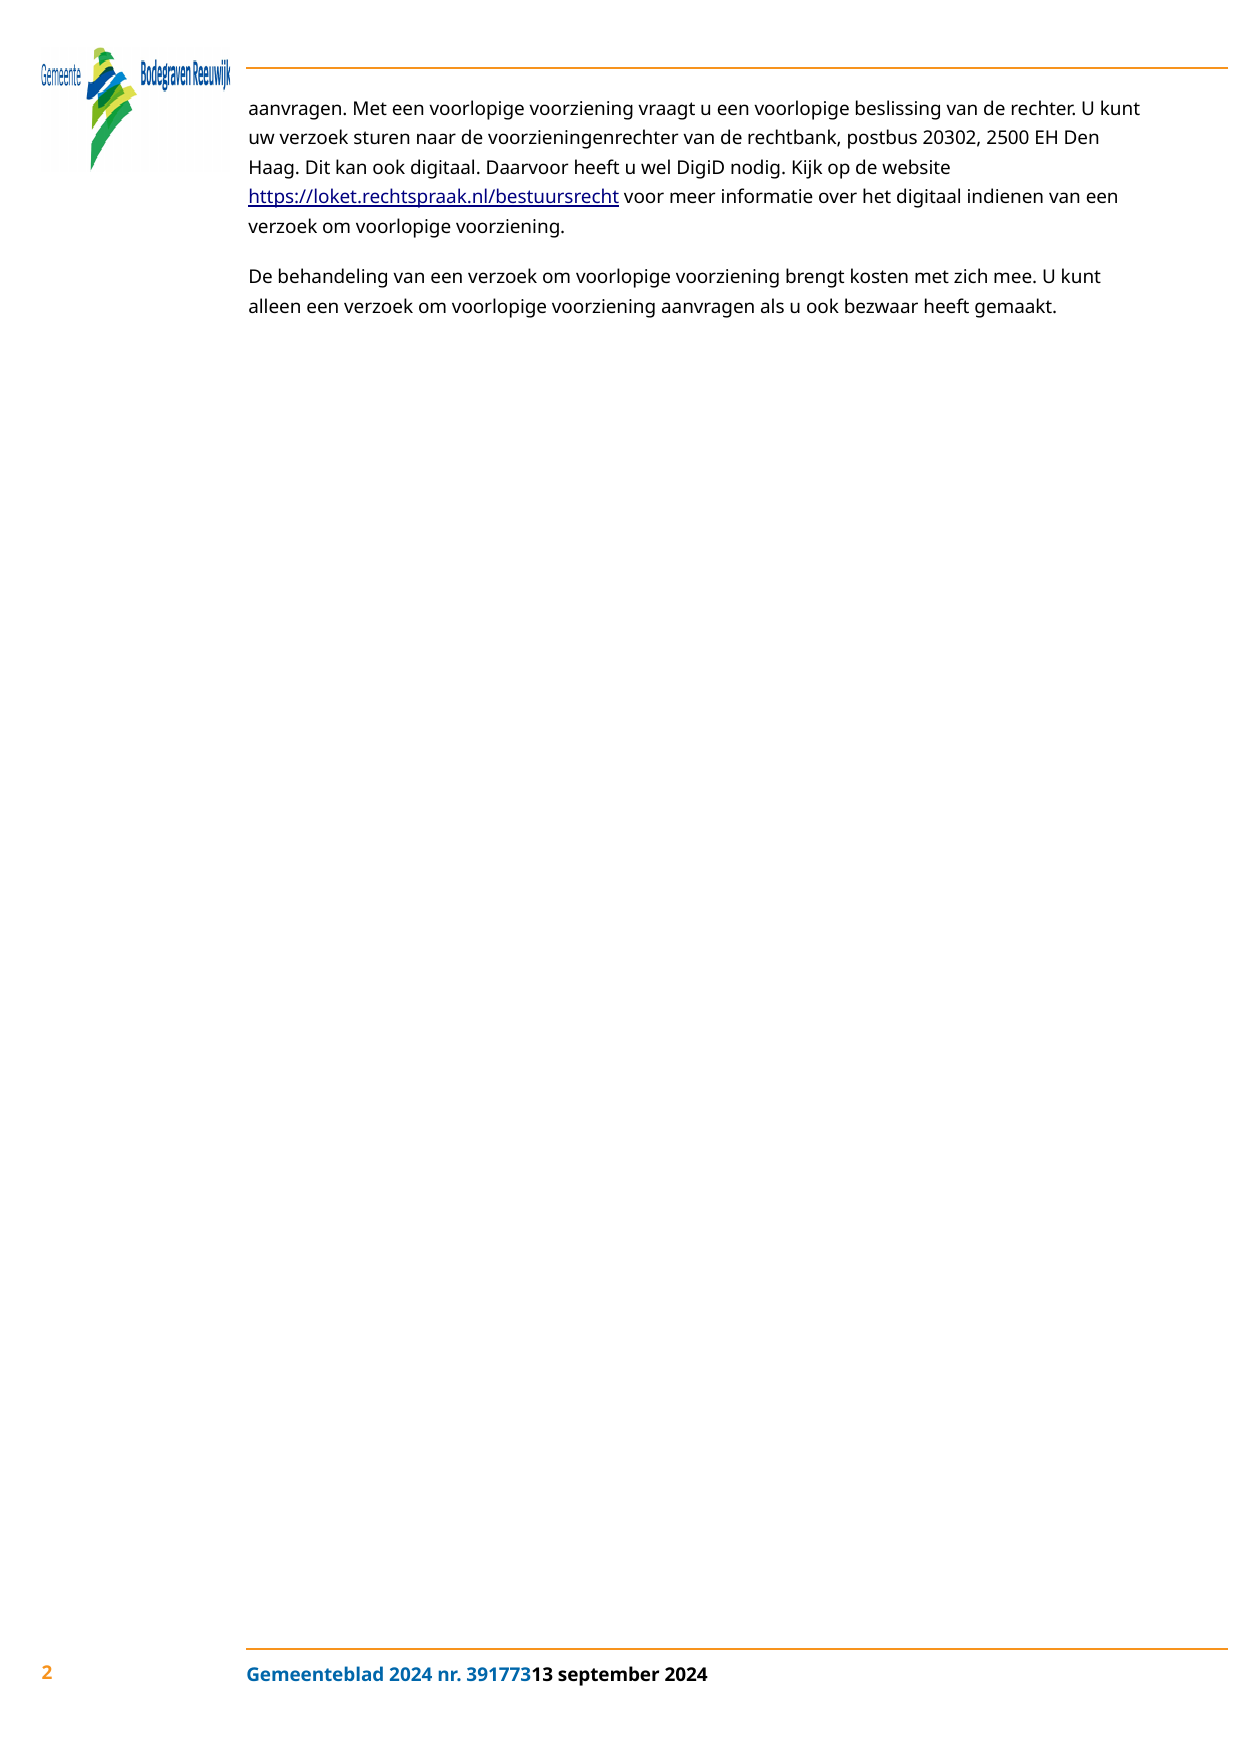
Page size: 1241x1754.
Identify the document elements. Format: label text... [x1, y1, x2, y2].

text De behandeling van een verzoek om voorlopige voorziening brengt kosten met zich mee. U kunt alleen een verzoek om voorlopige voorziening aanvragen als u ook bezwaar heeft gemaakt. [248, 263, 1152, 319]
text aanvragen. Met een voorlopige voorziening vraagt u een voorlopige beslissing van de rechter. U kunt uw verzoek sturen naar de voorzieningenrechter van de rechtbank, postbus 20302, 2500 EH Den Haag. Dit kan ook digitaal. Daarvoor heeft u wel DigiD nodig. Kijk op de website https://loket.rechtspraak.nl/bestuursrecht voor meer informatie over het digitaal indienen van een verzoek om voorlopige voorziening. [248, 95, 1152, 239]
picture [41, 47, 231, 172]
